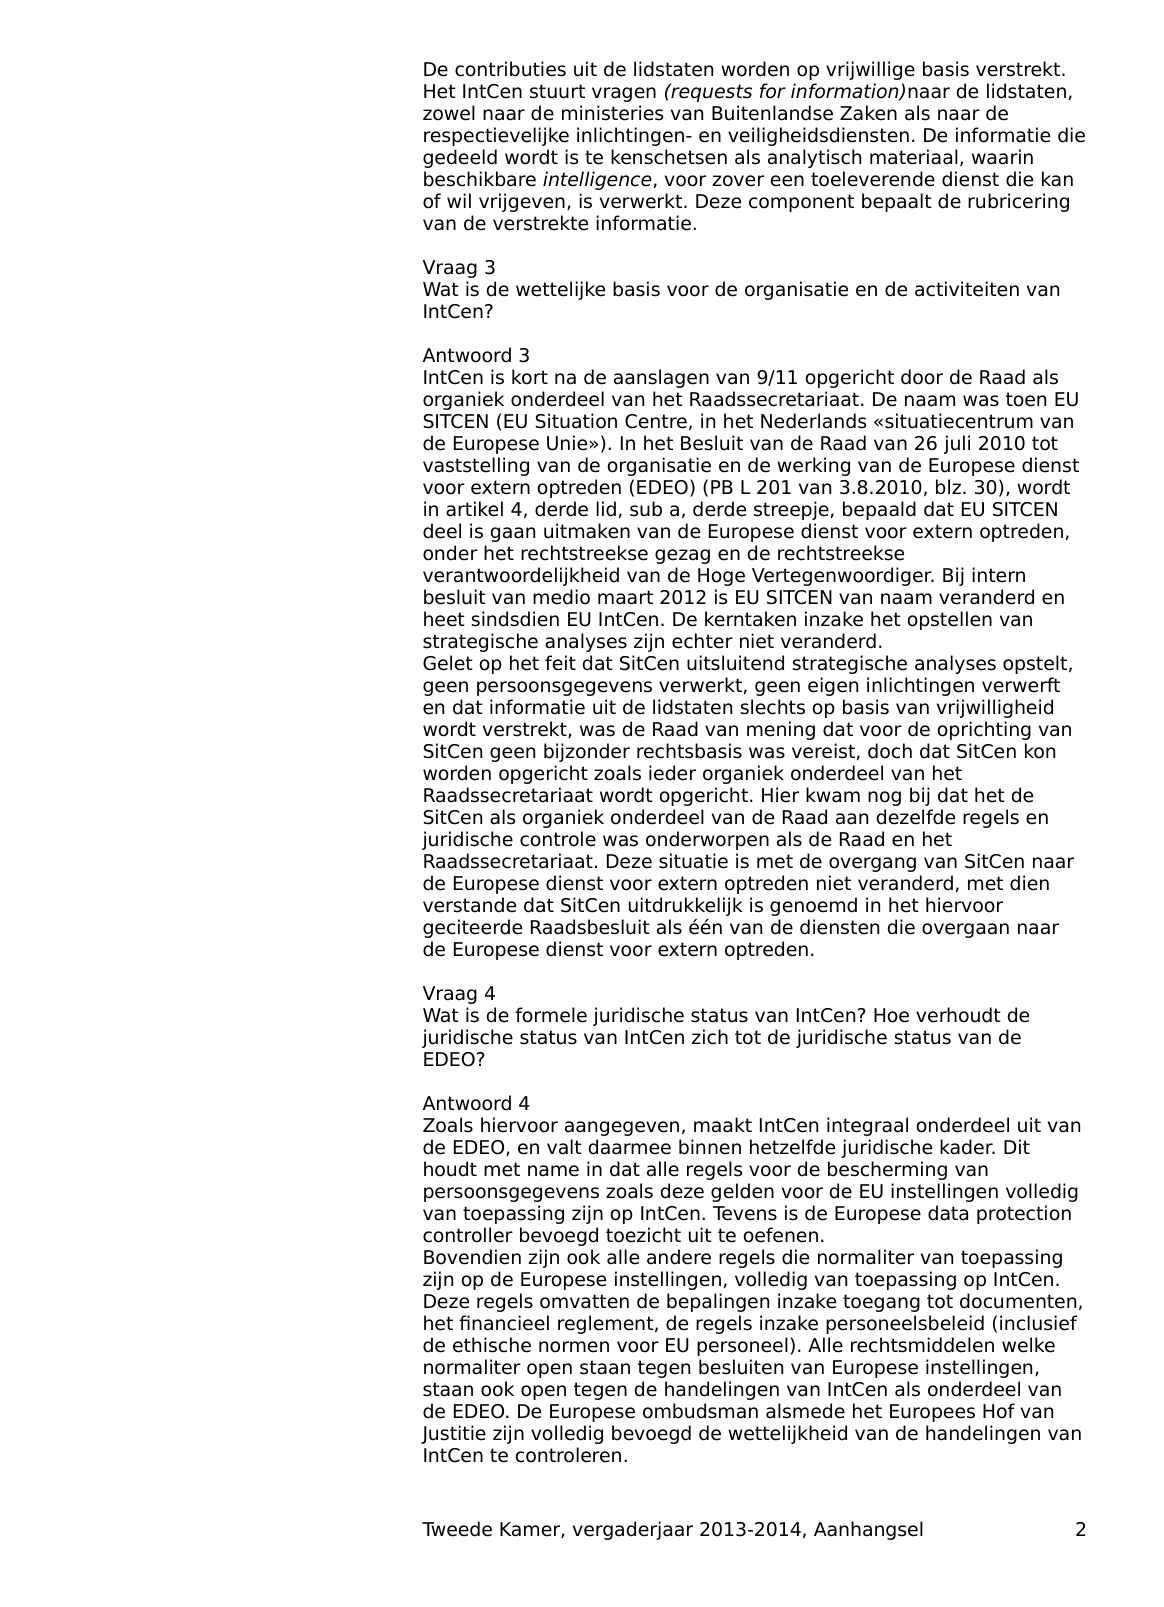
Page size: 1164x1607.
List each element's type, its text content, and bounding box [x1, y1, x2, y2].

text Bovendien zijn ook alle andere regels die normaliter van toepassing zijn op de Europese instellingen, volledig van toepassing op IntCen. Deze regels omvatten de bepalingen inzake toegang tot documenten, het financieel reglement, de regels inzake personeelsbeleid (inclusief de ethische normen voor EU personeel). Alle rechtsmiddelen welke normaliter open staan tegen besluiten van Europese instellingen, staan ook open tegen de handelingen van IntCen als onderdeel van de EDEO. De Europese ombudsman alsmede het Europees Hof van Justitie zijn volledig bevoegd de wettelijkheid van de handelingen van IntCen te controleren. [422, 1247, 1087, 1467]
text Antwoord 3 [422, 345, 1087, 367]
text Wat is de wettelijke basis voor de organisatie en de activiteiten van IntCen? [422, 279, 1087, 323]
text Wat is de formele juridische status van IntCen? Hoe verhoudt de juridische status van IntCen zich tot de juridische status van de EDEO? [422, 1005, 1087, 1071]
text Zoals hiervoor aangegeven, maakt IntCen integraal onderdeel uit van de EDEO, en valt daarmee binnen hetzelfde juridische kader. Dit houdt met name in dat alle regels voor de bescherming van persoonsgegevens zoals deze gelden voor de EU instellingen volledig van toepassing zijn op IntCen. Tevens is de Europese data protection controller bevoegd toezicht uit te oefenen. [422, 1115, 1087, 1247]
text Antwoord 4 [422, 1093, 1087, 1115]
text De contributies uit de lidstaten worden op vrijwillige basis verstrekt. Het IntCen stuurt vragen (requests for information)naar de lidstaten, zowel naar de ministeries van Buitenlandse Zaken als naar de respectievelijke inlichtingen- en veiligheidsdiensten. De informatie die gedeeld wordt is te kenschetsen als analytisch materiaal, waarin beschikbare intelligence, voor zover een toeleverende dienst die kan of wil vrijgeven, is verwerkt. Deze component bepaalt de rubricering van de verstrekte informatie. [422, 59, 1087, 235]
text IntCen is kort na de aanslagen van 9/11 opgericht door de Raad als organiek onderdeel van het Raadssecretariaat. De naam was toen EU SITCEN (EU Situation Centre, in het Nederlands «situatiecentrum van de Europese Unie»). In het Besluit van de Raad van 26 juli 2010 tot vaststelling van de organisatie en de werking van de Europese dienst voor extern optreden (EDEO) (PB L 201 van 3.8.2010, blz. 30), wordt in artikel 4, derde lid, sub a, derde streepje, bepaald dat EU SITCEN deel is gaan uitmaken van de Europese dienst voor extern optreden, onder het rechtstreekse gezag en de rechtstreekse verantwoordelijkheid van de Hoge Vertegenwoordiger. Bij intern besluit van medio maart 2012 is EU SITCEN van naam veranderd en heet sindsdien EU IntCen. De kerntaken inzake het opstellen van strategische analyses zijn echter niet veranderd. [422, 367, 1087, 653]
text Vraag 4 [422, 983, 1087, 1005]
text Gelet op het feit dat SitCen uitsluitend strategische analyses opstelt, geen persoonsgegevens verwerkt, geen eigen inlichtingen verwerft en dat informatie uit de lidstaten slechts op basis van vrijwilligheid wordt verstrekt, was de Raad van mening dat voor de oprichting van SitCen geen bijzonder rechtsbasis was vereist, doch dat SitCen kon worden opgericht zoals ieder organiek onderdeel van het Raadssecretariaat wordt opgericht. Hier kwam nog bij dat het de SitCen als organiek onderdeel van de Raad aan dezelfde regels en juridische controle was onderworpen als de Raad en het Raadssecretariaat. Deze situatie is met de overgang van SitCen naar de Europese dienst voor extern optreden niet veranderd, met dien verstande dat SitCen uitdrukkelijk is genoemd in het hiervoor geciteerde Raadsbesluit als één van de diensten die overgaan naar de Europese dienst voor extern optreden. [422, 653, 1087, 961]
text Vraag 3 [422, 257, 1087, 279]
